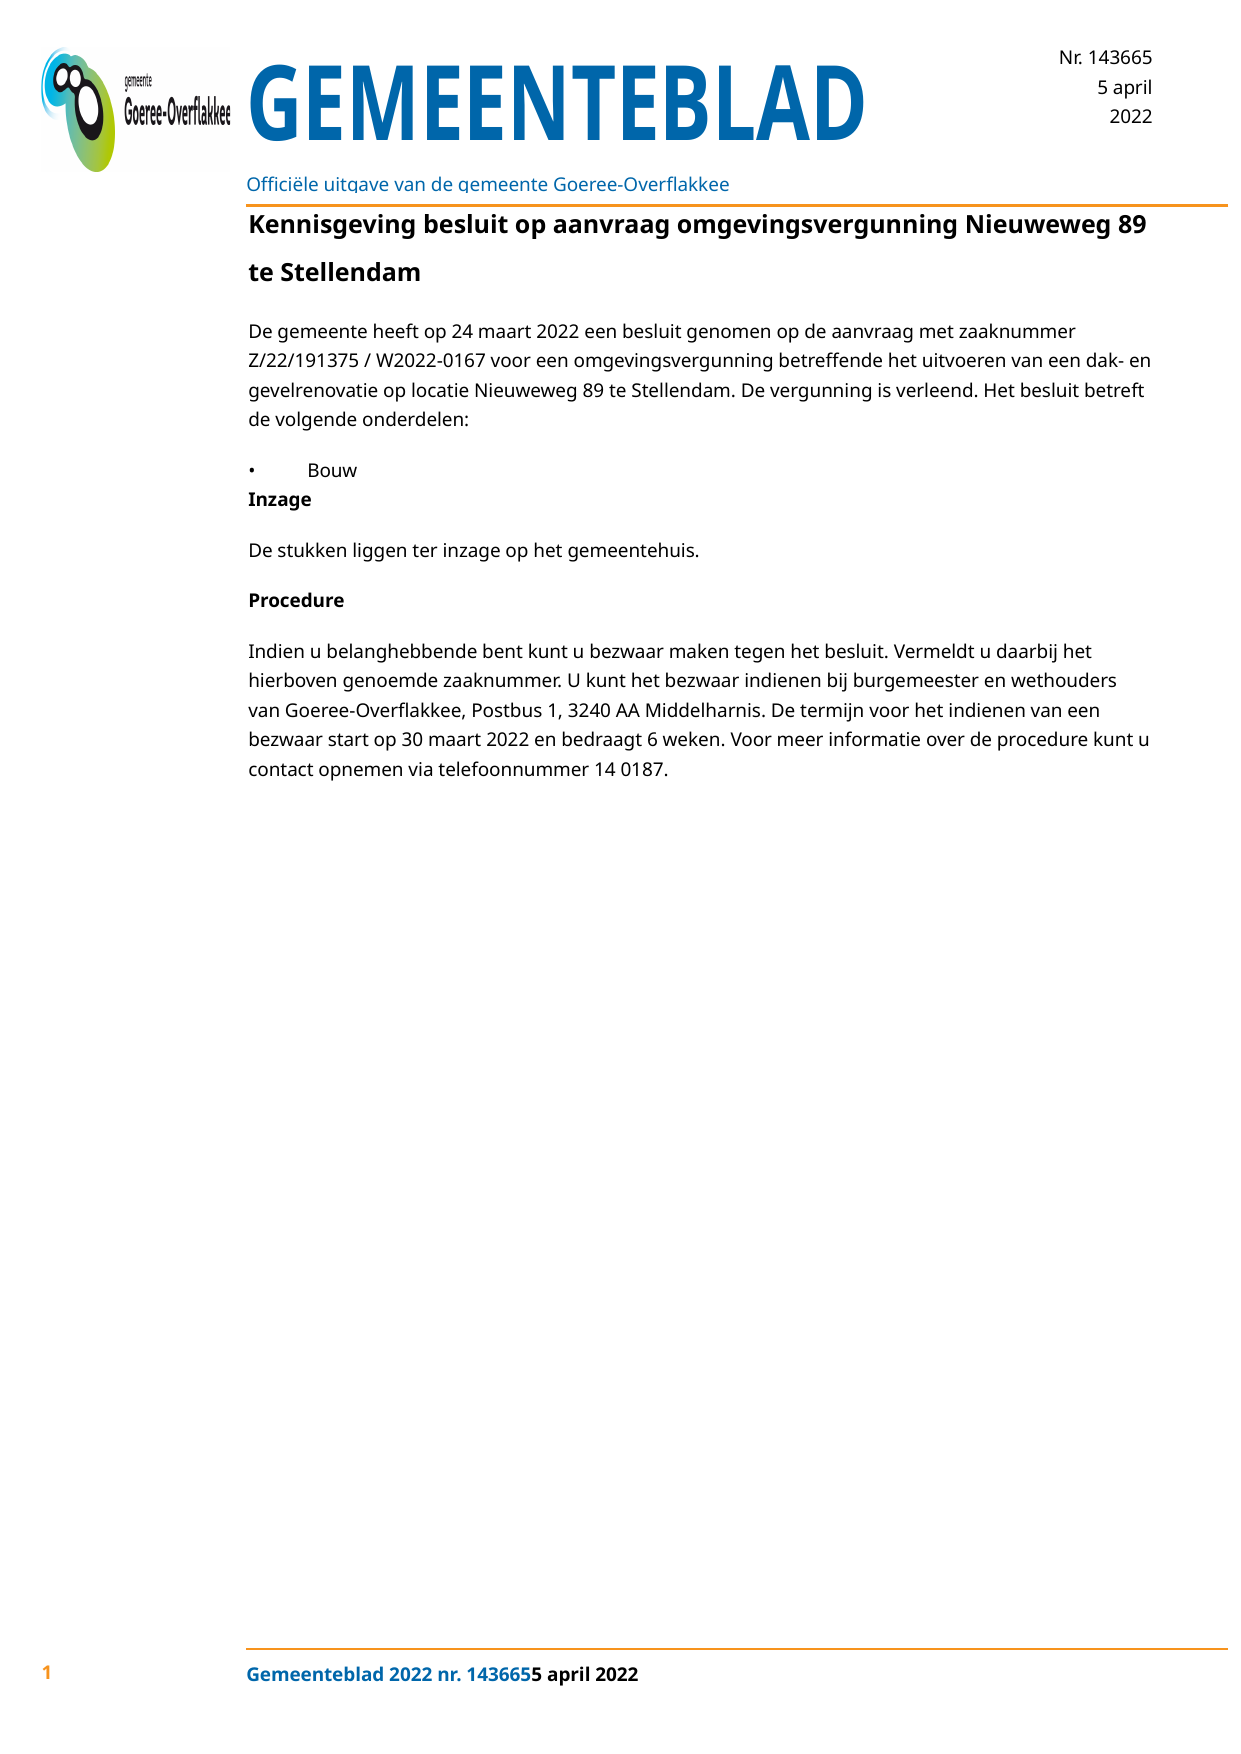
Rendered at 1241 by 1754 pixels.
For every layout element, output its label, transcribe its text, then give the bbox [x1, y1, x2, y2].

picture [41, 47, 231, 172]
text De stukken liggen ter inzage op het gemeentehuis. [248, 537, 1152, 563]
text Inzage [248, 487, 1152, 512]
text Indien u belanghebbende bent kunt u bezwaar maken tegen het besluit. Vermeldt u daarbij het hierboven genoemde zaaknummer. U kunt het bezwaar indienen bij burgemeester en wethouders van Goeree-Overflakkee, Postbus 1, 3240 AA Middelharnis. De termijn voor het indienen van een bezwaar start op 30 maart 2022 en bedraagt 6 weken. Voor meer informatie over de procedure kunt u contact opnemen via telefoonnummer 14 0187. [248, 638, 1152, 782]
text Procedure [248, 587, 1152, 613]
list Bouw [248, 457, 1152, 483]
text De gemeente heeft op 24 maart 2022 een besluit genomen op de aanvraag met zaaknummer Z/22/191375 / W2022-0167 voor een omgevingsvergunning betreffende het uitvoeren van een dak- en gevelrenovatie op locatie Nieuweweg 89 te Stellendam. De vergunning is verleend. Het besluit betreft de volgende onderdelen: [248, 318, 1152, 432]
text Kennisgeving besluit op aanvraag omgevingsvergunning Nieuweweg 89 te Stellendam [248, 207, 1152, 288]
